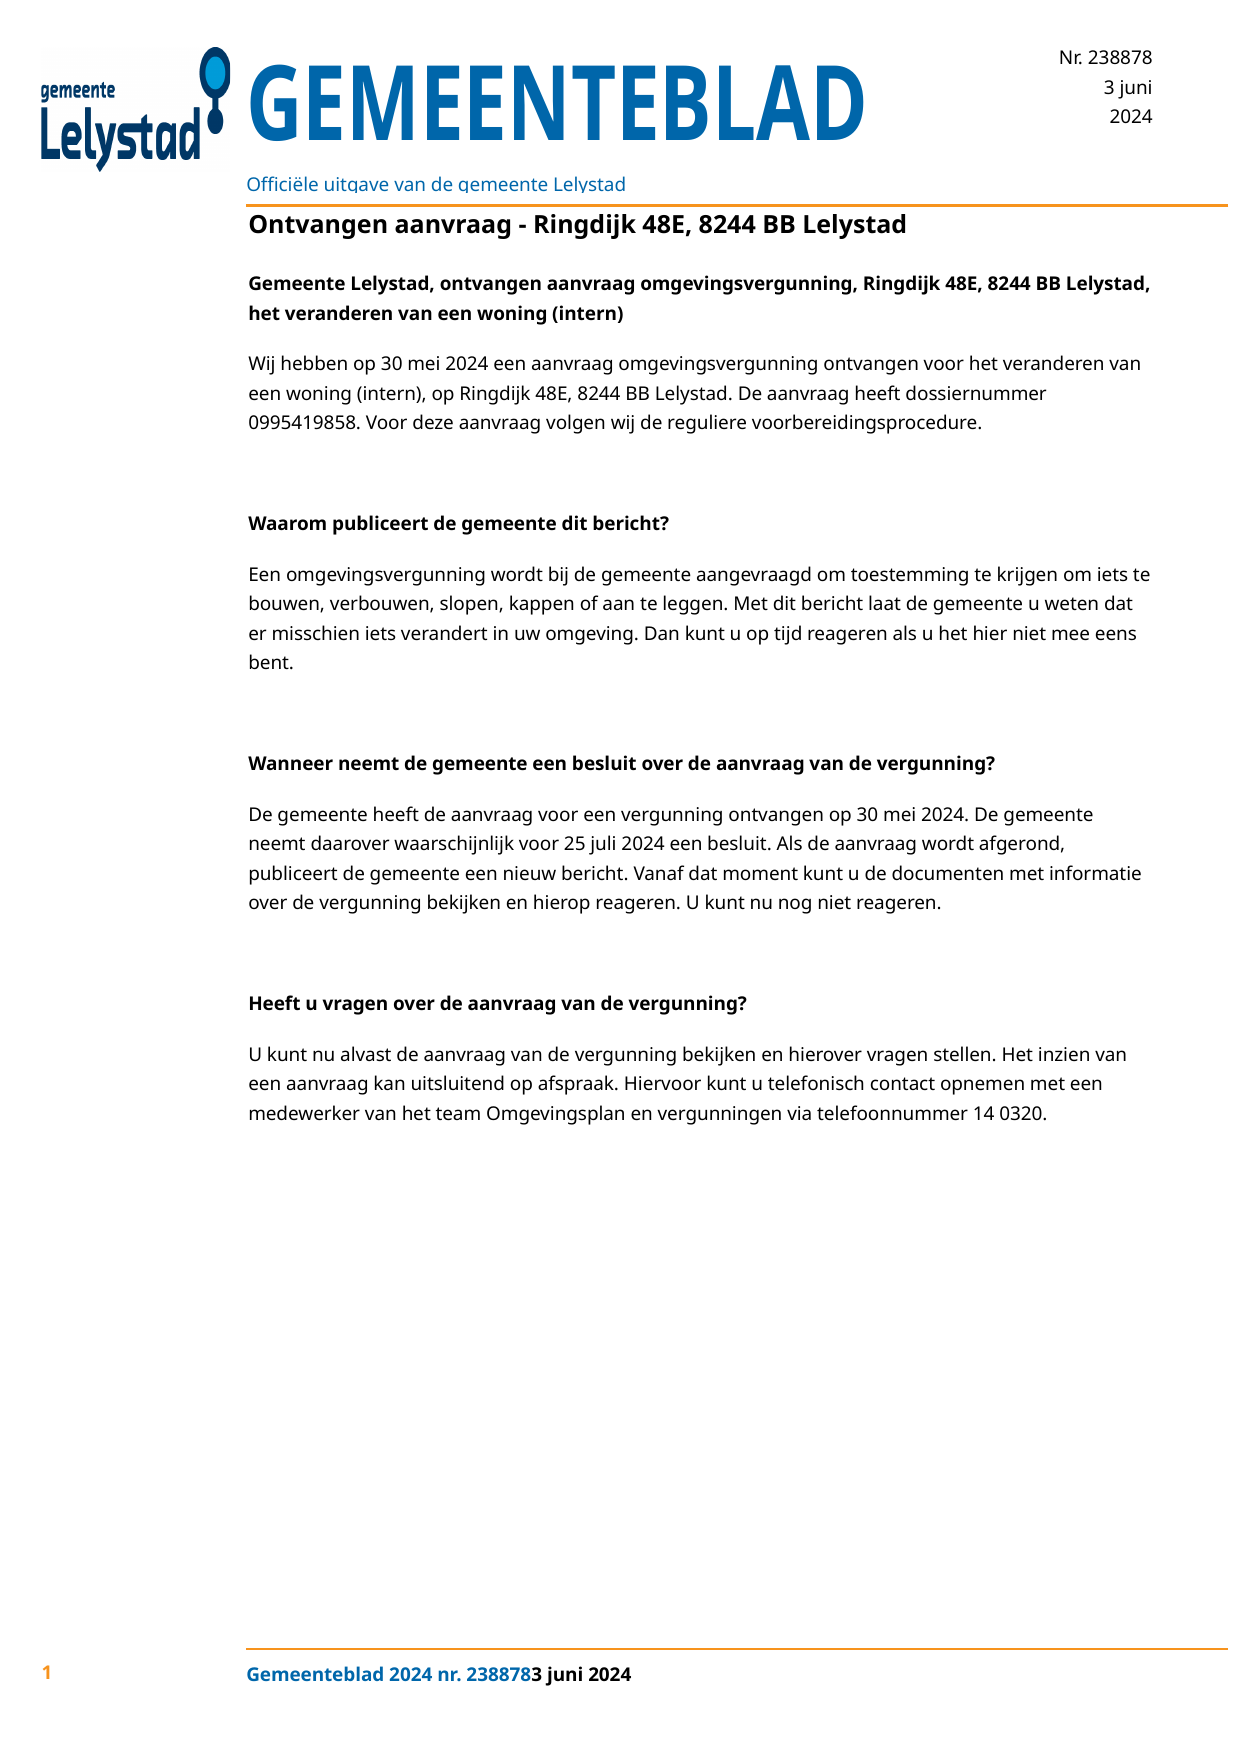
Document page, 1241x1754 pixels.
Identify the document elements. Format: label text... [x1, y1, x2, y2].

text U kunt nu alvast de aanvraag van de vergunning bekijken en hierover vragen stellen. Het inzien van een aanvraag kan uitsluitend op afspraak. Hiervoor kunt u telefonisch contact opnemen met een medewerker van het team Omgevingsplan en vergunningen via telefoonnummer 14 0320. [248, 1041, 1152, 1126]
text Waarom publiceert de gemeente dit bericht? [248, 510, 1152, 536]
text De gemeente heeft de aanvraag voor een vergunning ontvangen op 30 mei 2024. De gemeente neemt daarover waarschijnlijk voor 25 juli 2024 een besluit. Als de aanvraag wordt afgerond, publiceert de gemeente een nieuw bericht. Vanaf dat moment kunt u de documenten met informatie over de vergunning bekijken en hierop reageren. U kunt nu nog niet reageren. [248, 801, 1152, 915]
text Gemeente Lelystad, ontvangen aanvraag omgevingsvergunning, Ringdijk 48E, 8244 BB Lelystad, het veranderen van een woning (intern) [248, 270, 1152, 326]
text Wanneer neemt de gemeente een besluit over de aanvraag van de vergunning? [248, 750, 1152, 776]
picture [41, 47, 231, 172]
text Heeft u vragen over de aanvraag van de vergunning? [248, 990, 1152, 1016]
text Ontvangen aanvraag - Ringdijk 48E, 8244 BB Lelystad [248, 207, 1152, 241]
text Een omgevingsvergunning wordt bij de gemeente aangevraagd om toestemming te krijgen om iets te bouwen, verbouwen, slopen, kappen of aan te leggen. Met dit bericht laat de gemeente u weten dat er misschien iets verandert in uw omgeving. Dan kunt u op tijd reageren als u het hier niet mee eens bent. [248, 561, 1152, 675]
text Wij hebben op 30 mei 2024 een aanvraag omgevingsvergunning ontvangen voor het veranderen van een woning (intern), op Ringdijk 48E, 8244 BB Lelystad. De aanvraag heeft dossiernummer 0995419858. Voor deze aanvraag volgen wij de reguliere voorbereidingsprocedure. [248, 350, 1152, 435]
